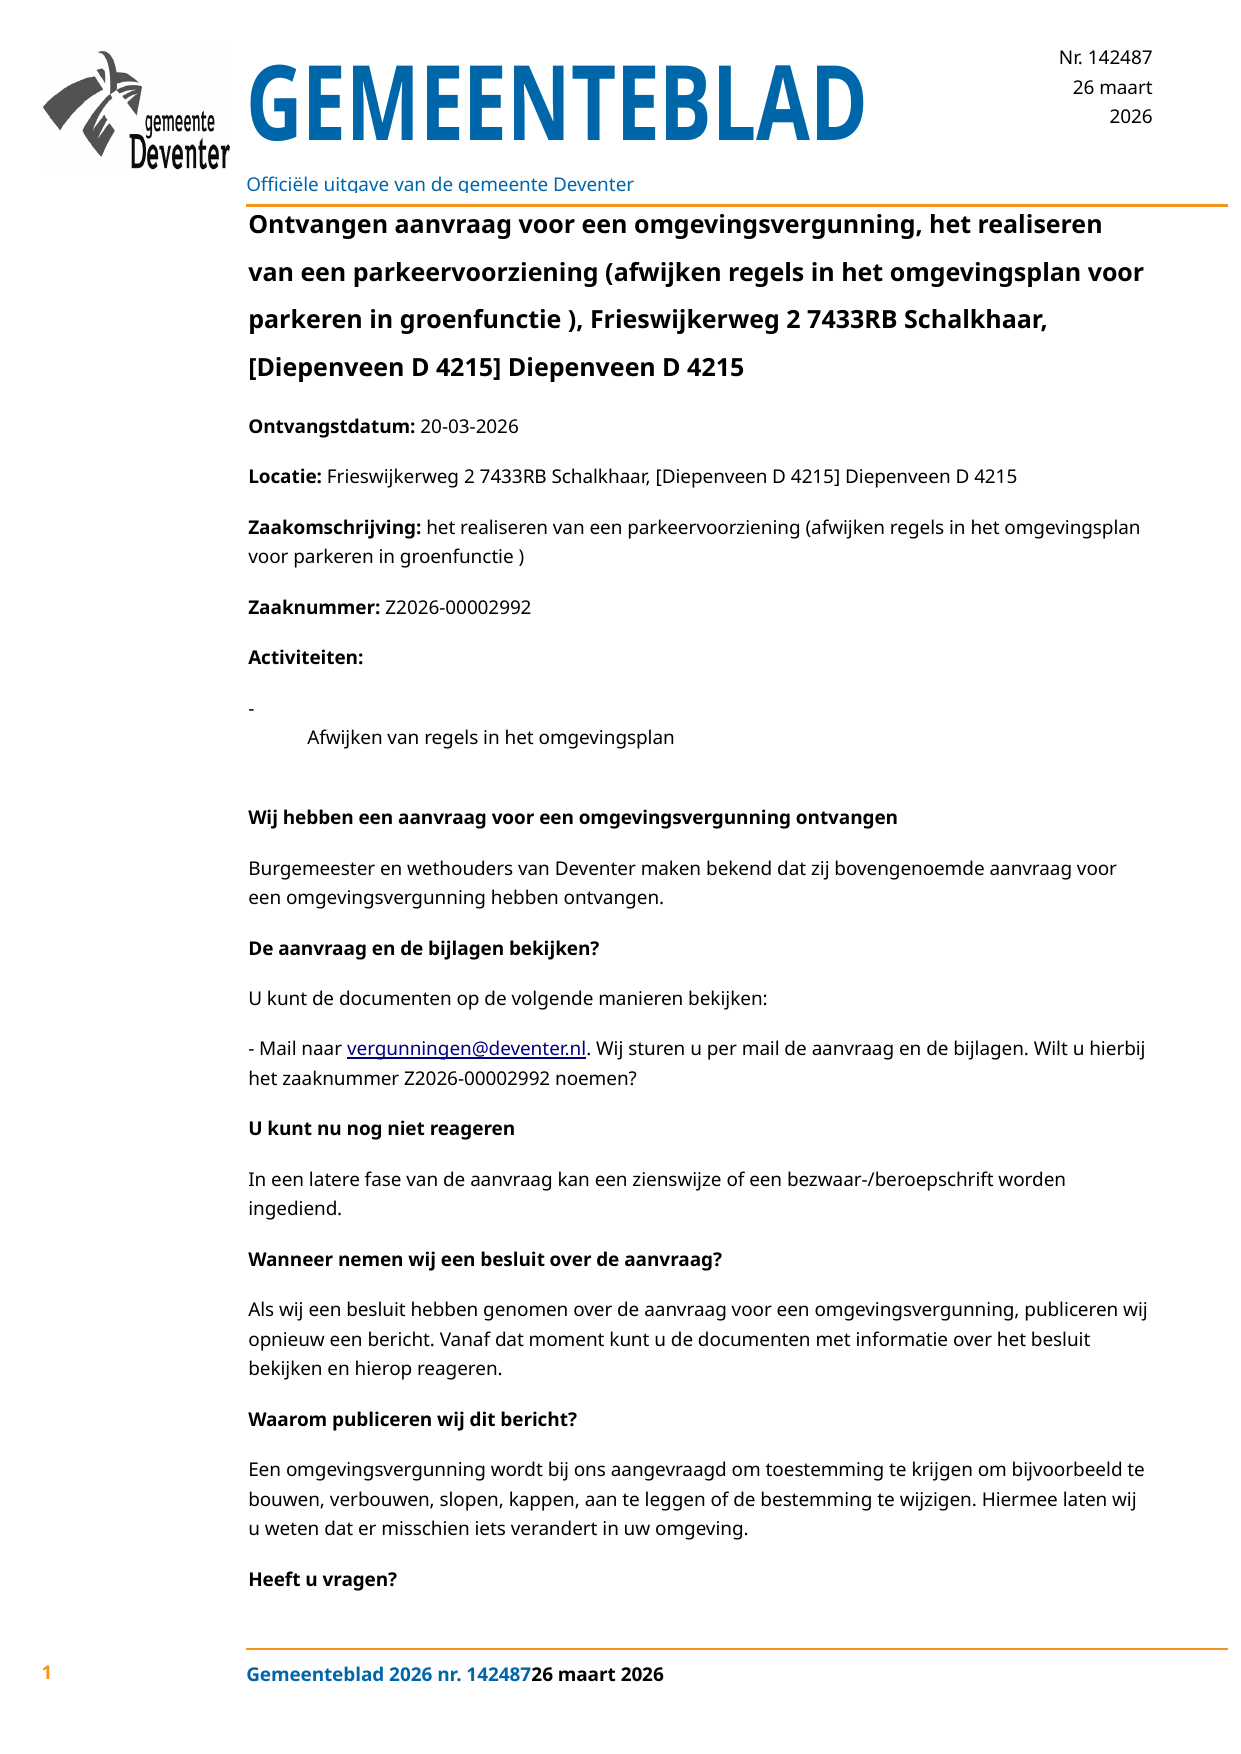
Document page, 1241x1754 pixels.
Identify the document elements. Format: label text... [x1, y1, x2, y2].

text Waarom publiceren wij dit bericht? [248, 1406, 1152, 1432]
picture [41, 47, 231, 172]
text In een latere fase van de aanvraag kan een zienswijze of een bezwaar-/beroepschrift worden ingediend. [248, 1166, 1152, 1221]
list Afwijken van regels in het omgevingsplan [248, 724, 1152, 750]
text Activiteiten: [248, 644, 1152, 670]
text Als wij een besluit hebben genomen over de aanvraag voor een omgevingsvergunning, publiceren wij opnieuw een bericht. Vanaf dat moment kunt u de documenten met informatie over het besluit bekijken en hierop reageren. [248, 1296, 1152, 1381]
text Wij hebben een aanvraag voor een omgevingsvergunning ontvangen [248, 804, 1152, 830]
text Burgemeester en wethouders van Deventer maken bekend dat zij bovengenoemde aanvraag voor een omgevingsvergunning hebben ontvangen. [248, 855, 1152, 910]
text Zaakomschrijving: het realiseren van een parkeervoorziening (afwijken regels in het omgevingsplan voor parkeren in groenfunctie ) [248, 514, 1152, 569]
text Heeft u vragen? [248, 1566, 1152, 1592]
text Ontvangen aanvraag voor een omgevingsvergunning, het realiseren van een parkeervoorziening (afwijken regels in het omgevingsplan voor parkeren in groenfunctie ), Frieswijkerweg 2 7433RB Schalkhaar, [Diepenveen D 4215] Diepenveen D 4215 [248, 207, 1152, 384]
text Zaaknummer: Z2026-00002992 [248, 594, 1152, 620]
text - Mail naar vergunningen@deventer.nl. Wij sturen u per mail de aanvraag en de bijlagen. Wilt u hierbij het zaaknummer Z2026-00002992 noemen? [248, 1036, 1152, 1091]
text U kunt nu nog niet reageren [248, 1116, 1152, 1141]
text U kunt de documenten op de volgende manieren bekijken: [248, 985, 1152, 1011]
text Ontvangstdatum: 20-03-2026 [248, 413, 1152, 439]
text Locatie: Frieswijkerweg 2 7433RB Schalkhaar, [Diepenveen D 4215] Diepenveen D 4215 [248, 463, 1152, 489]
text De aanvraag en de bijlagen bekijken? [248, 935, 1152, 961]
text Een omgevingsvergunning wordt bij ons aangevraagd om toestemming te krijgen om bijvoorbeeld te bouwen, verbouwen, slopen, kappen, aan te leggen of de bestemming te wijzigen. Hiermee laten wij u weten dat er misschien iets verandert in uw omgeving. [248, 1456, 1152, 1541]
text Wanneer nemen wij een besluit over de aanvraag? [248, 1246, 1152, 1272]
